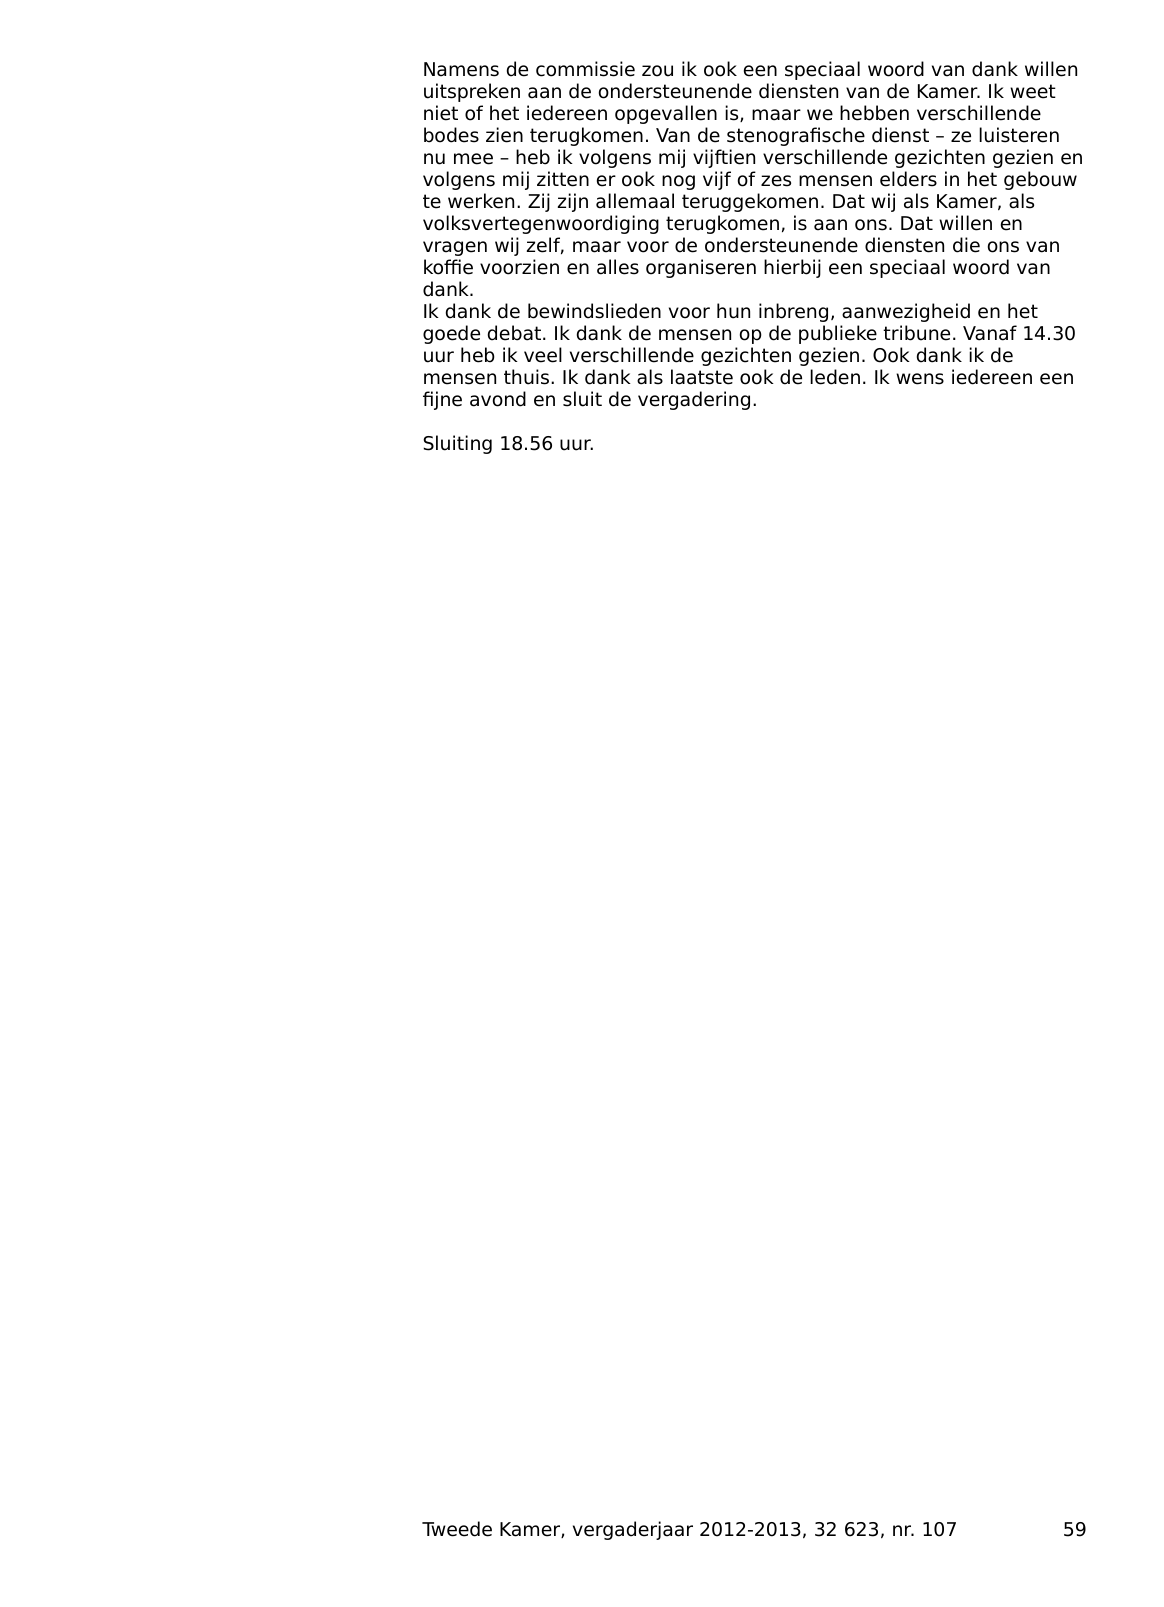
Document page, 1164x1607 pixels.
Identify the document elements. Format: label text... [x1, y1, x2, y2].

text Namens de commissie zou ik ook een speciaal woord van dank willen uitspreken aan de ondersteunende diensten van de Kamer. Ik weet niet of het iedereen opgevallen is, maar we hebben verschillende bodes zien terugkomen. Van de stenografische dienst – ze luisteren nu mee – heb ik volgens mij vijftien verschillende gezichten gezien en volgens mij zitten er ook nog vijf of zes mensen elders in het gebouw te werken. Zij zijn allemaal teruggekomen. Dat wij als Kamer, als volksvertegenwoordiging terugkomen, is aan ons. Dat willen en vragen wij zelf, maar voor de ondersteunende diensten die ons van koffie voorzien en alles organiseren hierbij een speciaal woord van dank. [422, 59, 1087, 301]
text Sluiting 18.56 uur. [422, 433, 1087, 455]
text Ik dank de bewindslieden voor hun inbreng, aanwezigheid en het goede debat. Ik dank de mensen op de publieke tribune. Vanaf 14.30 uur heb ik veel verschillende gezichten gezien. Ook dank ik de mensen thuis. Ik dank als laatste ook de leden. Ik wens iedereen een fijne avond en sluit de vergadering. [422, 301, 1087, 411]
